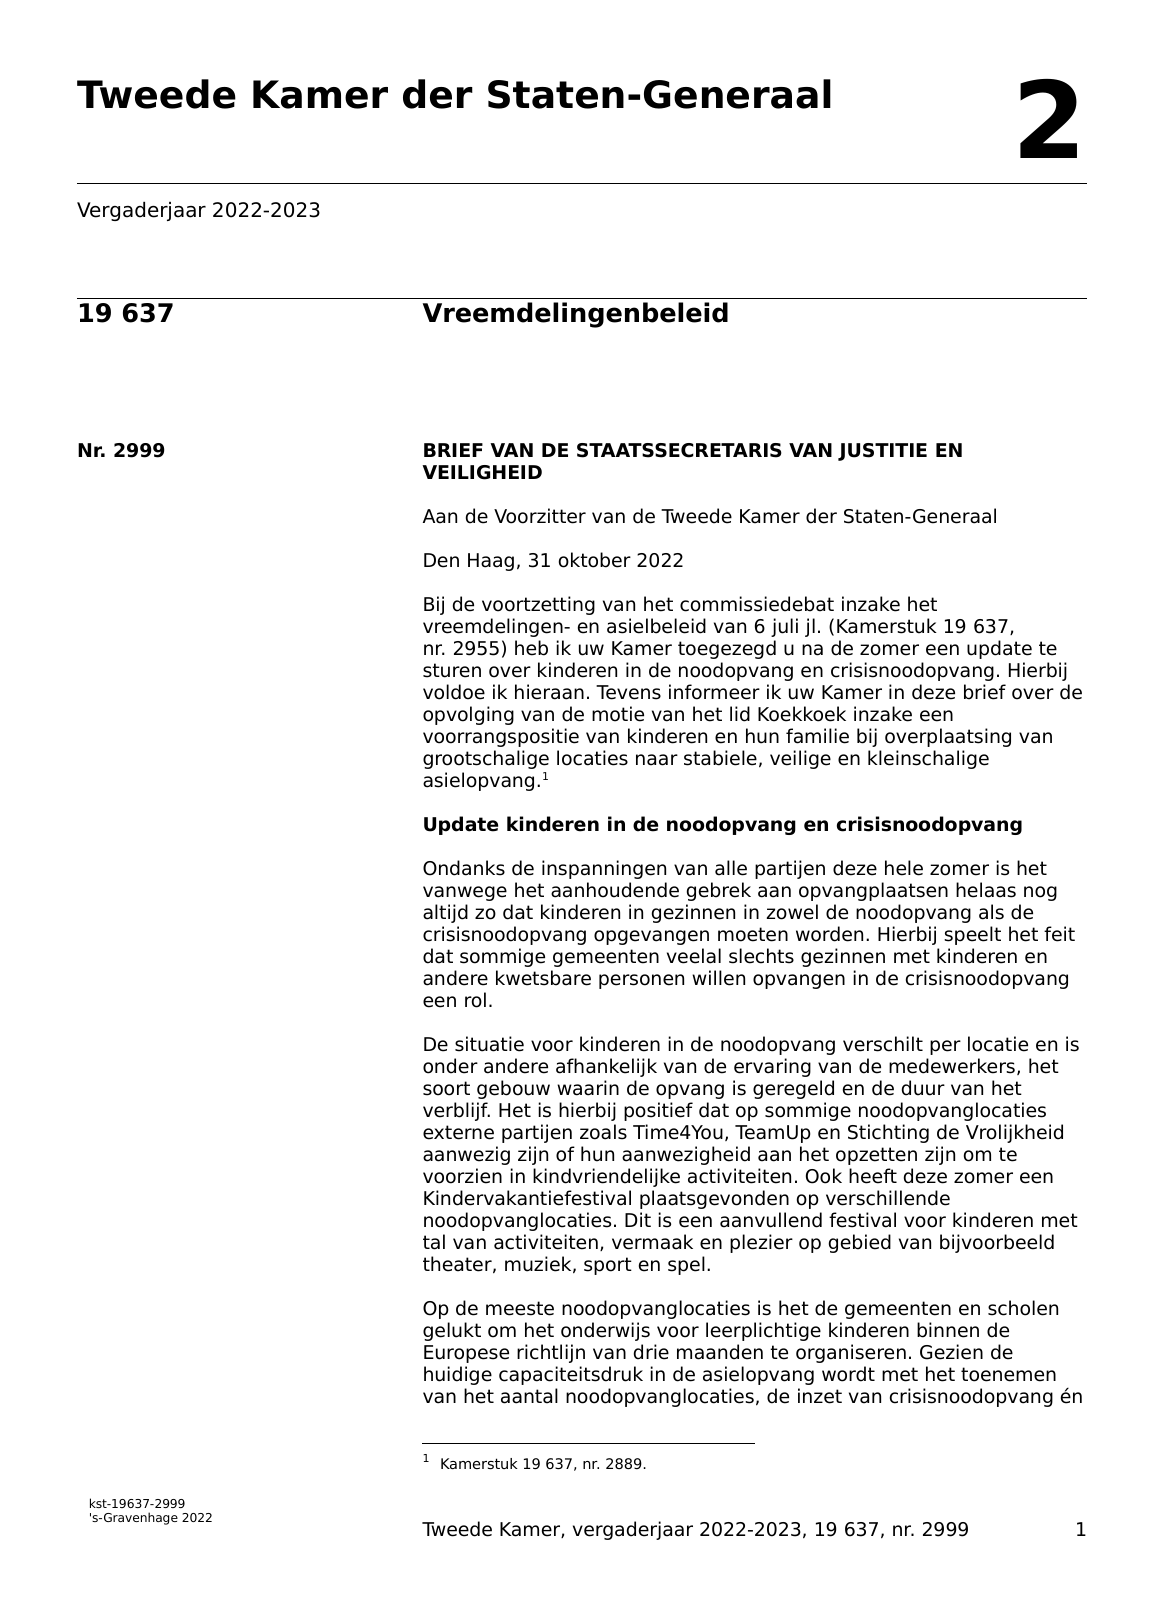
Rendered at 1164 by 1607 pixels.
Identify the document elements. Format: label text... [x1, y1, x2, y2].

subtitle 19 637 Vreemdelingenbeleid [77, 299, 1087, 329]
subtitle Update kinderen in de noodopvang en crisisnoodopvang [422, 814, 1087, 836]
text Aan de Voorzitter van de Tweede Kamer der Staten-Generaal [422, 506, 1087, 528]
text De situatie voor kinderen in de noodopvang verschilt per locatie en is onder andere afhankelijk van de ervaring van de medewerkers, het soort gebouw waarin de opvang is geregeld en de duur van het verblijf. Het is hierbij positief dat op sommige noodopvanglocaties externe partijen zoals Time4You, TeamUp en Stichting de Vrolijkheid aanwezig zijn of hun aanwezigheid aan het opzetten zijn om te voorzien in kindvriendelijke activiteiten. Ook heeft deze zomer een Kindervakantiefestival plaatsgevonden op verschillende noodopvanglocaties. Dit is een aanvullend festival voor kinderen met tal van activiteiten, vermaak en plezier op gebied van bijvoorbeeld theater, muziek, sport en spel. [422, 1034, 1087, 1276]
text Ondanks de inspanningen van alle partijen deze hele zomer is het vanwege het aanhoudende gebrek aan opvangplaatsen helaas nog altijd zo dat kinderen in gezinnen in zowel de noodopvang als de crisisnoodopvang opgevangen moeten worden. Hierbij speelt het feit dat sommige gemeenten veelal slechts gezinnen met kinderen en andere kwetsbare personen willen opvangen in de crisisnoodopvang een rol. [422, 858, 1087, 1012]
table_cell Vergaderjaar 2022-2023 [77, 184, 1087, 298]
text Kamerstuk 19 637, nr. 2889. [422, 1452, 1087, 1474]
text Op de meeste noodopvanglocaties is het de gemeenten en scholen gelukt om het onderwijs voor leerplichtige kinderen binnen de Europese richtlijn van drie maanden te organiseren. Gezien de huidige capaciteitsdruk in de asielopvang wordt met het toenemen van het aantal noodopvanglocaties, de inzet van crisisnoodopvang én [422, 1298, 1087, 1408]
subtitle Nr. 2999 BRIEF VAN DE STAATSSECRETARIS VAN JUSTITIE EN VEILIGHEID [77, 440, 1087, 484]
table_header Tweede Kamer der Staten-Generaal [77, 59, 886, 183]
table_header 2 [886, 59, 1087, 183]
text kst-19637-2999 [88, 1497, 323, 1511]
text 's-Gravenhage 2022 [88, 1511, 323, 1525]
text Bij de voortzetting van het commissiedebat inzake het vreemdelingen- en asielbeleid van 6 juli jl. (Kamerstuk 19 637, nr. 2955) heb ik uw Kamer toegezegd u na de zomer een update te sturen over kinderen in de noodopvang en crisisnoodopvang. Hierbij voldoe ik hieraan. Tevens informeer ik uw Kamer in deze brief over de opvolging van de motie van het lid Koekkoek inzake een voorrangspositie van kinderen en hun familie bij overplaatsing van grootschalige locaties naar stabiele, veilige en kleinschalige asielopvang. [422, 594, 1087, 792]
text Den Haag, 31 oktober 2022 [422, 550, 1087, 572]
